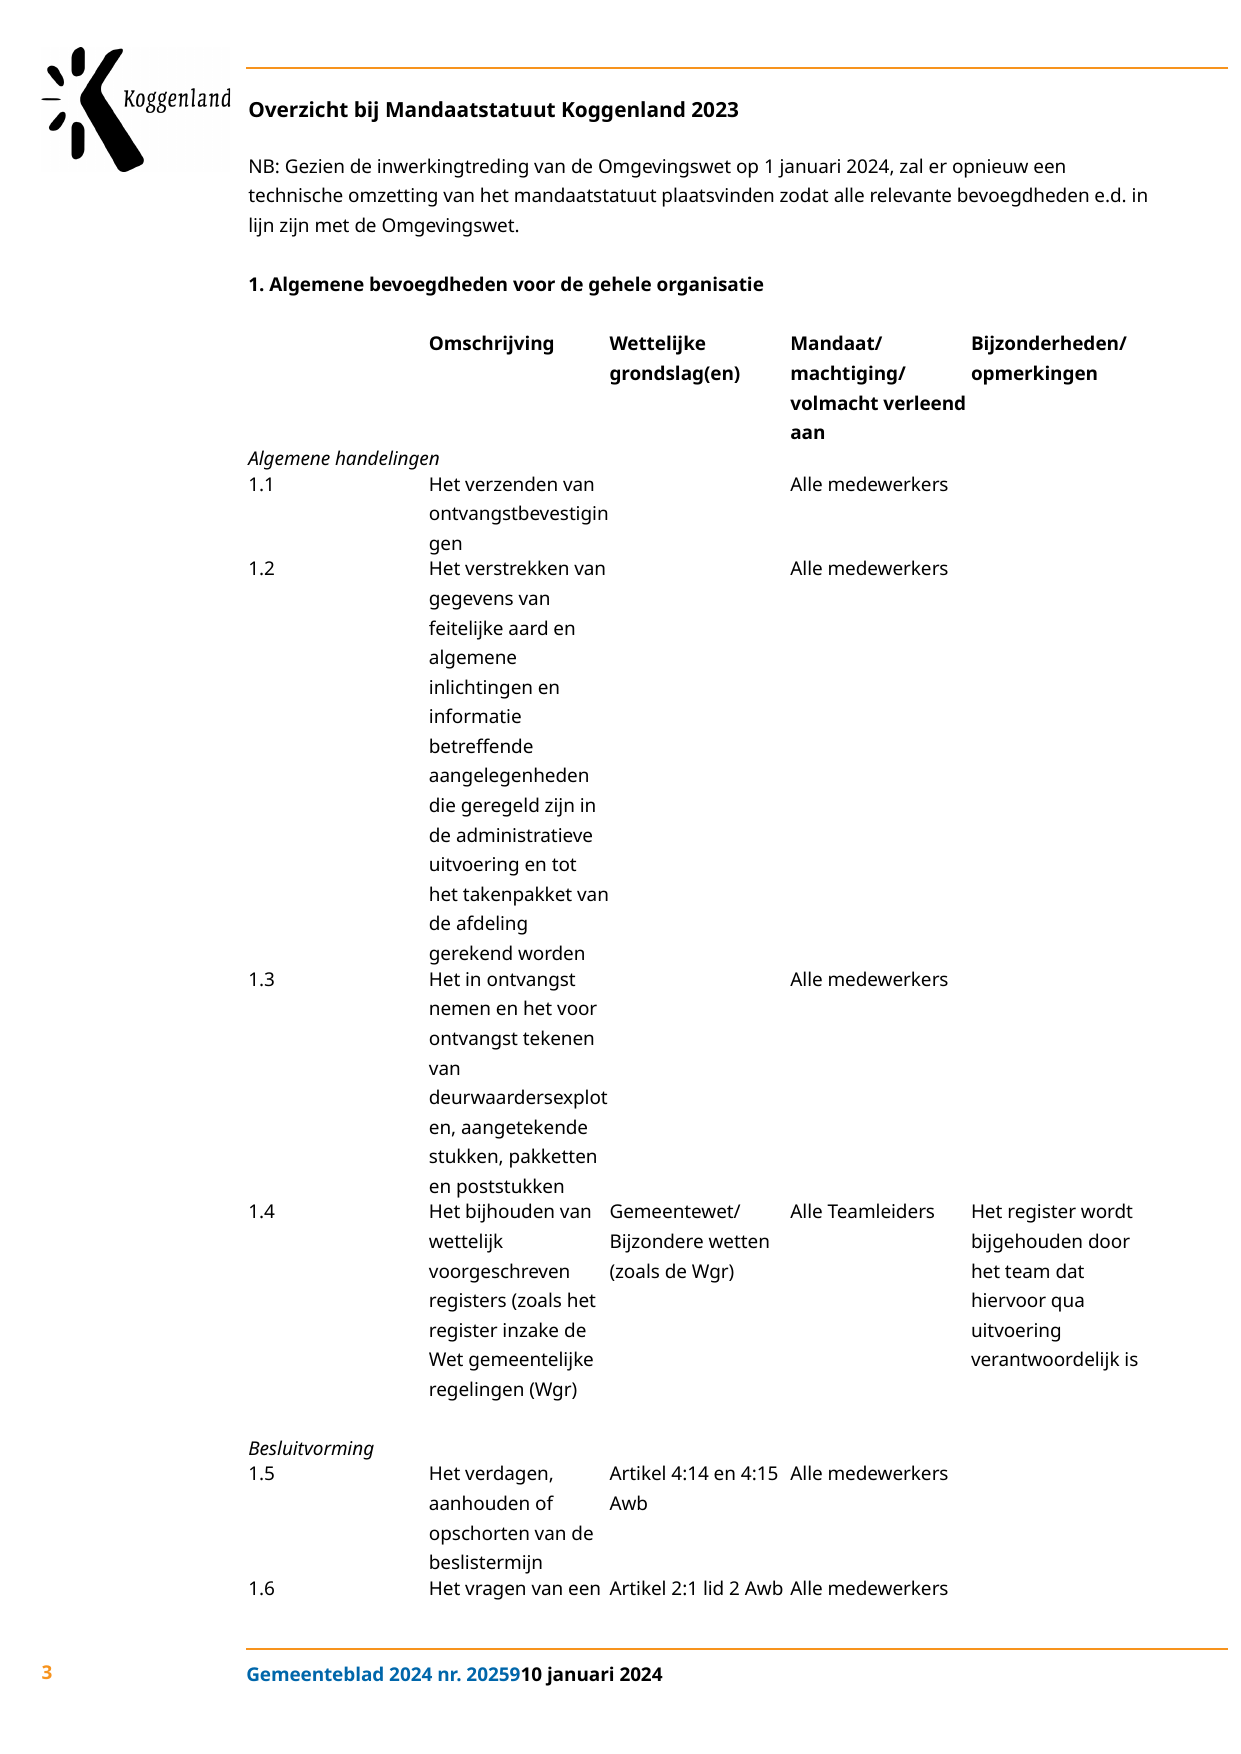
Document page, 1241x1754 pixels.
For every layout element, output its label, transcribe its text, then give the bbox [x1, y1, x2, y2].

table_cell 1.5 [248, 1461, 429, 1575]
table_cell Alle Teamleiders [790, 1199, 971, 1402]
table_header Mandaat/machtiging/ volmacht verleend aan [790, 331, 971, 445]
table_cell Artikel 2:1 lid 2 Awb [609, 1575, 790, 1601]
table_cell Alle medewerkers [790, 1461, 971, 1575]
table_header Wettelijke grondslag(en) [609, 331, 790, 445]
table_cell [609, 471, 790, 556]
table_cell [971, 1575, 1152, 1601]
text 1. Algemene bevoegdheden voor de gehele organisatie [248, 271, 1152, 297]
table_cell Alle medewerkers [790, 966, 971, 1199]
table_cell Algemene handelingen [248, 445, 1152, 471]
table_cell [971, 1461, 1152, 1575]
table_cell Het bijhouden van wettelijk voorgeschreven registers (zoals het register inzake de Wet gemeentelijke regelingen (Wgr) [429, 1199, 609, 1402]
table_cell Het verdagen, aanhouden of opschorten van de beslistermijn [429, 1461, 609, 1575]
table_cell Het in ontvangst nemen en het voor ontvangst tekenen van deurwaardersexploten, aangetekende stukken, pakketten en poststukken [429, 966, 609, 1199]
table_header [248, 331, 429, 445]
text NB: Gezien de inwerkingtreding van de Omgevingswet op 1 januari 2024, zal er opnieuw een technische omzetting van het mandaatstatuut plaatsvinden zodat alle relevante bevoegdheden e.d. in lijn zijn met de Omgevingswet. [248, 153, 1152, 238]
table_cell 1.1 [248, 471, 429, 556]
table_cell Het register wordt bijgehouden door het team dat hiervoor qua uitvoering verantwoordelijk is [971, 1199, 1152, 1402]
table_header Besluitvorming [248, 1435, 1152, 1461]
table_cell Het verzenden van ontvangstbevestigingen [429, 471, 609, 556]
table_cell Gemeentewet/ Bijzondere wetten (zoals de Wgr) [609, 1199, 790, 1402]
table_cell [971, 556, 1152, 966]
table_cell Alle medewerkers [790, 1575, 971, 1601]
text Overzicht bij Mandaatstatuut Koggenland 2023 [248, 95, 1152, 123]
table_cell [609, 966, 790, 1199]
table_cell Alle medewerkers [790, 556, 971, 966]
table_header Bijzonderheden/opmerkingen [971, 331, 1152, 445]
table_cell [971, 966, 1152, 1199]
table_cell Het vragen van een [429, 1575, 609, 1601]
table_cell Het verstrekken van gegevens van feitelijke aard en algemene inlichtingen en informatie betreffende aangelegenheden die geregeld zijn in de administratieve uitvoering en tot het takenpakket van de afdeling gerekend worden [429, 556, 609, 966]
table_cell 1.6 [248, 1575, 429, 1601]
table_cell Alle medewerkers [790, 471, 971, 556]
table_cell Artikel 4:14 en 4:15 Awb [609, 1461, 790, 1575]
table_cell 1.2 [248, 556, 429, 966]
table_header Omschrijving [429, 331, 609, 445]
table_cell 1.3 [248, 966, 429, 1199]
table_cell 1.4 [248, 1199, 429, 1402]
picture [41, 47, 231, 172]
table_cell [609, 556, 790, 966]
table_cell [971, 471, 1152, 556]
